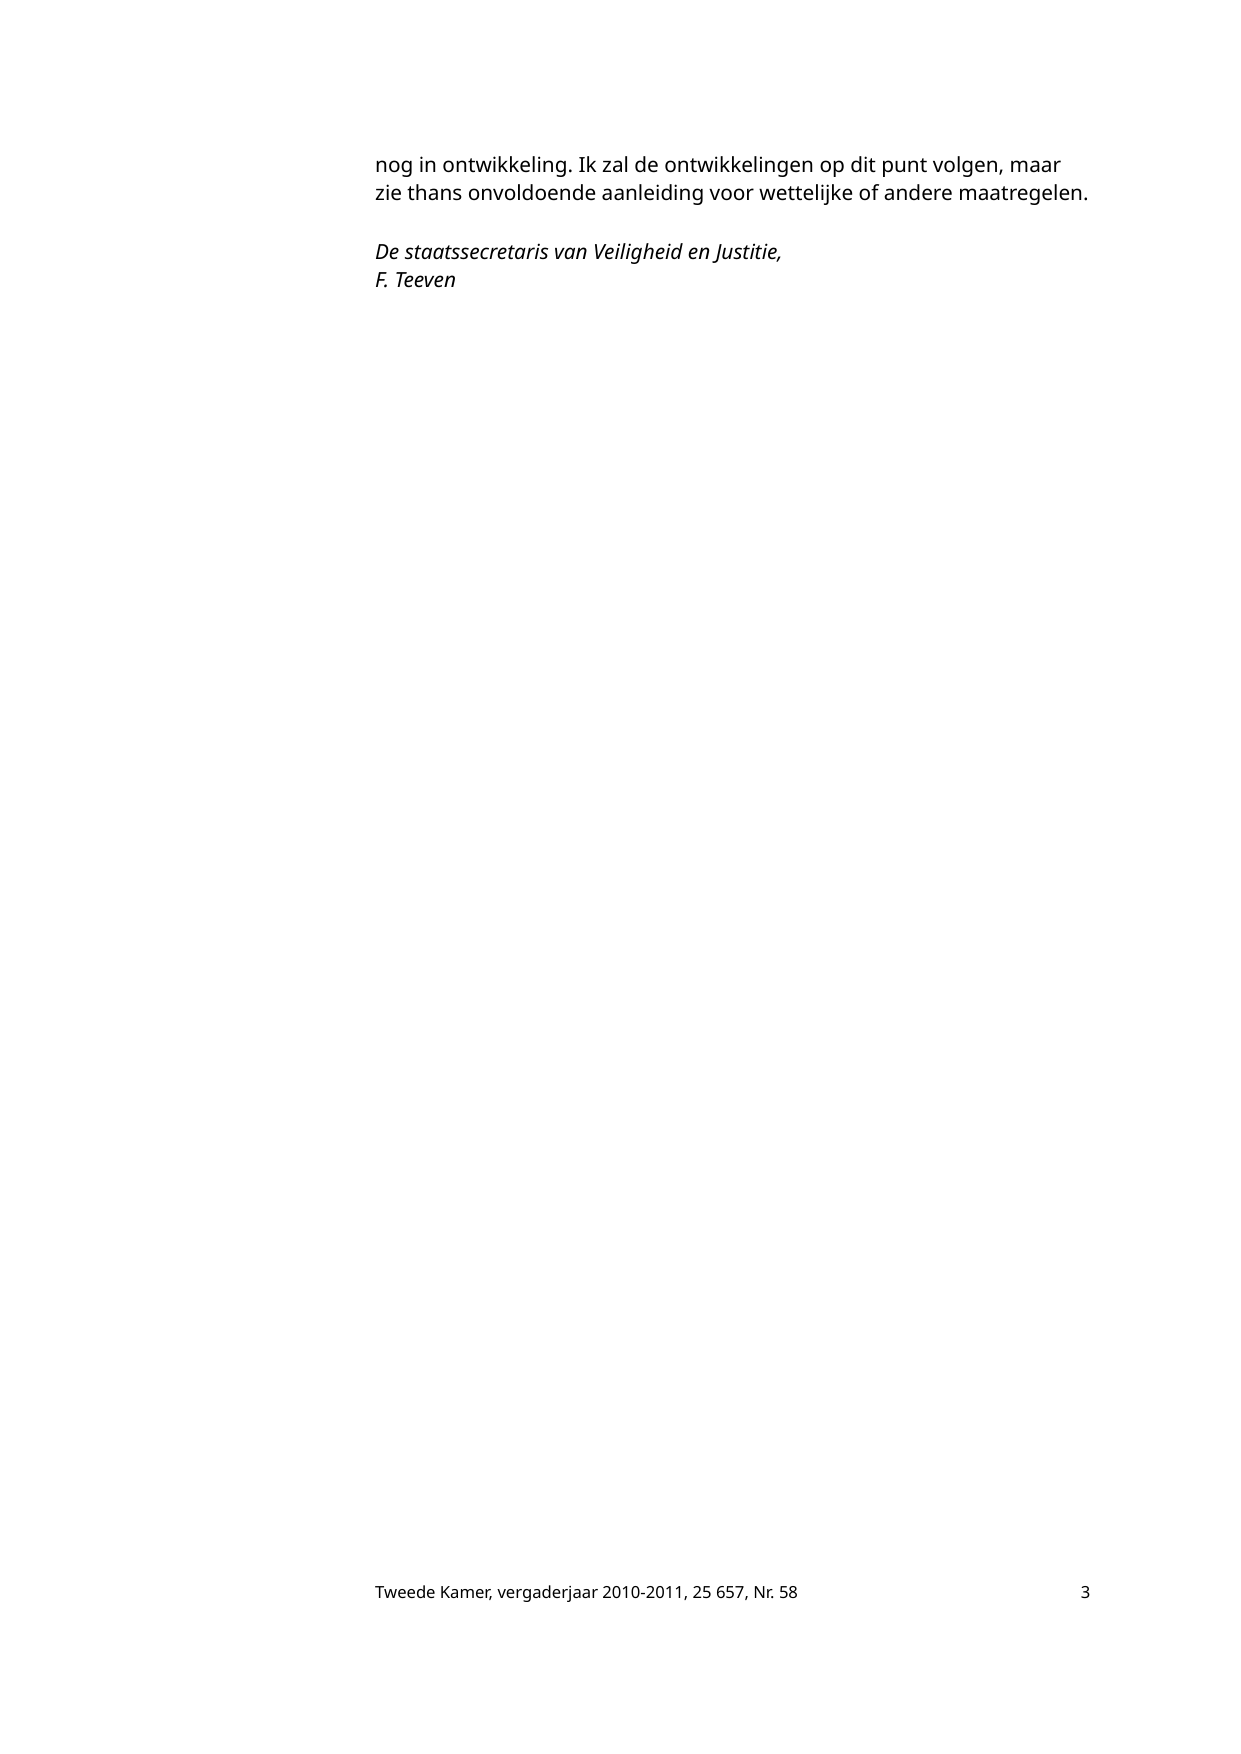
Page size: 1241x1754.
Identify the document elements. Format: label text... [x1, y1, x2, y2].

text De staatssecretaris van Veiligheid en Justitie, [375, 237, 1090, 265]
text nog in ontwikkeling. Ik zal de ontwikkelingen op dit punt volgen, maar zie thans onvoldoende aanleiding voor wettelijke of andere maatregelen. [375, 150, 1090, 207]
text F. Teeven [375, 265, 1090, 294]
